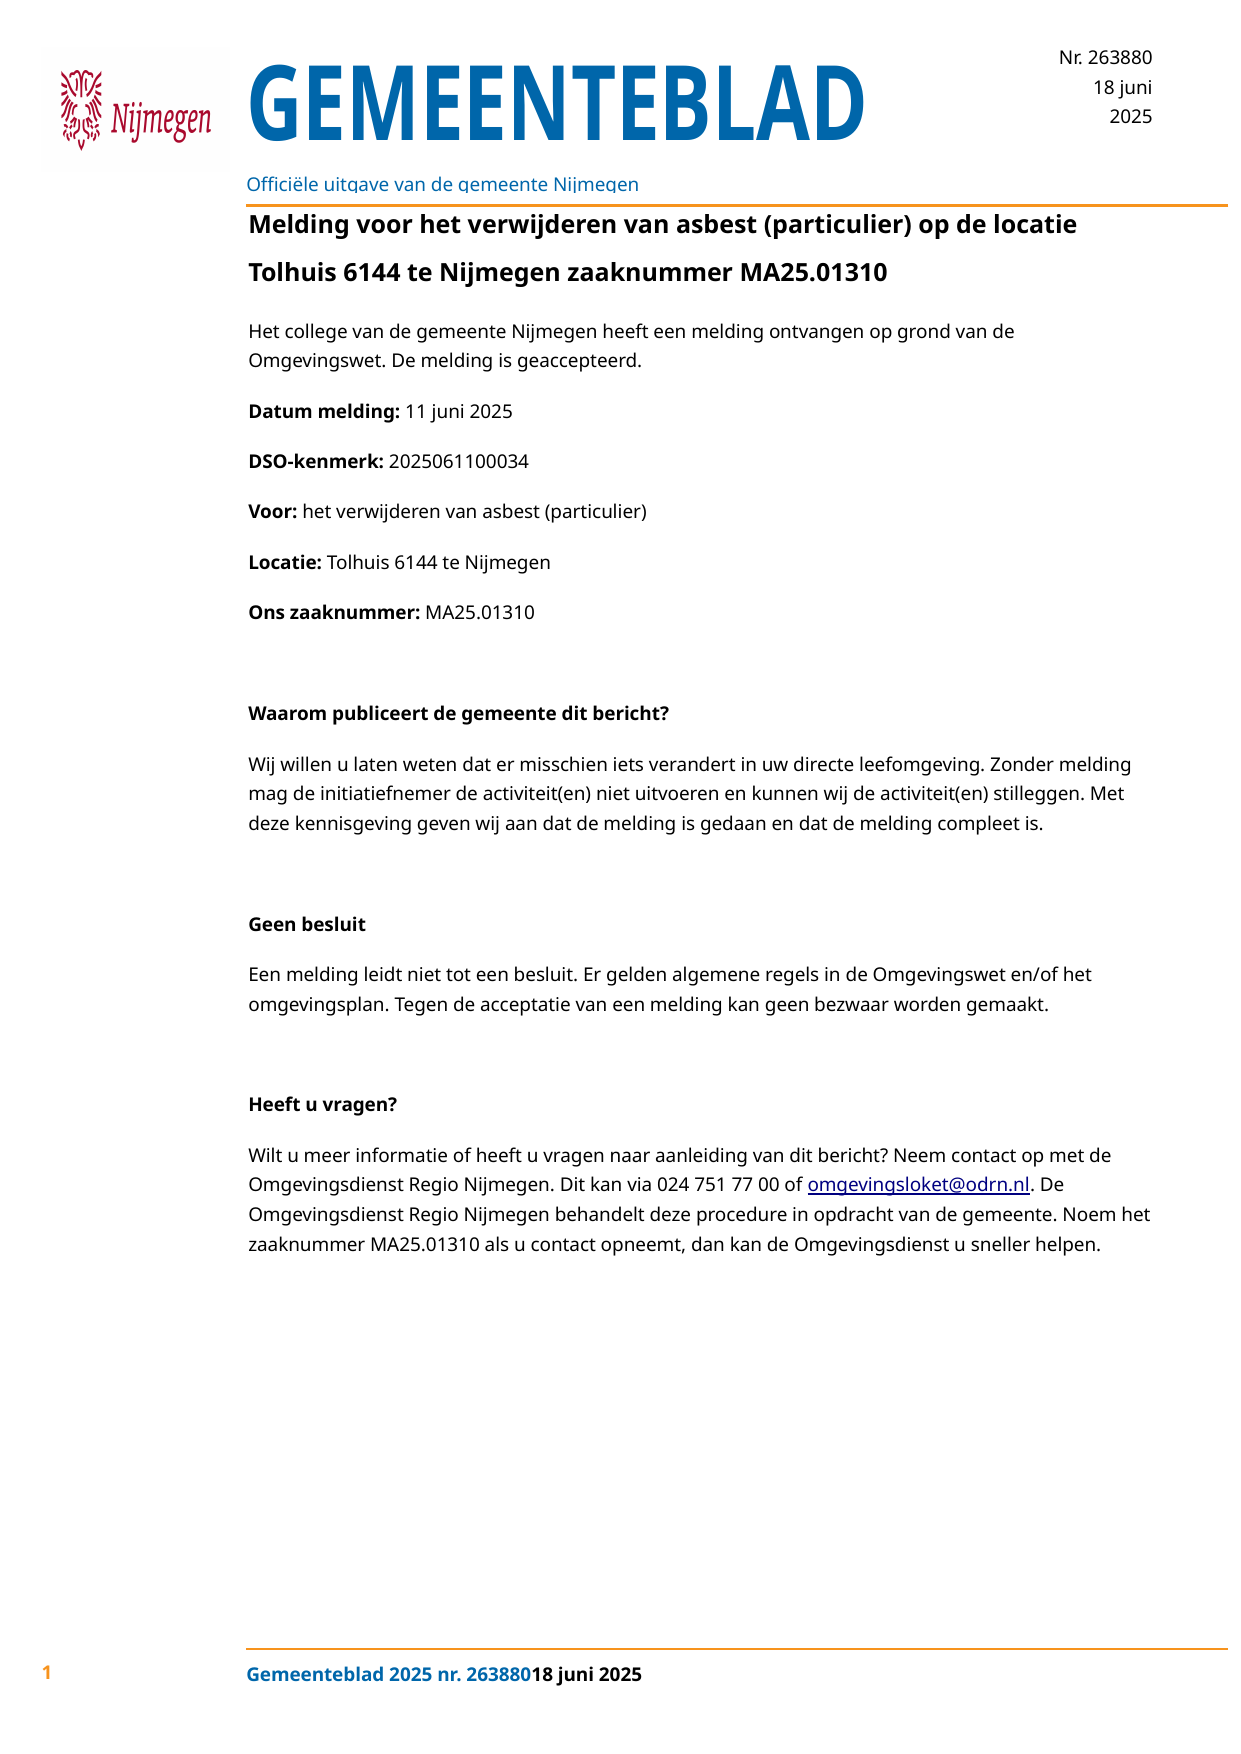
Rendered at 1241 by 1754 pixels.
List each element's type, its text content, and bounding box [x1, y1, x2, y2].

text Het college van de gemeente Nijmegen heeft een melding ontvangen op grond van de Omgevingswet. De melding is geaccepteerd. [248, 318, 1152, 373]
picture [41, 47, 231, 172]
text Een melding leidt niet tot een besluit. Er gelden algemene regels in de Omgevingswet en/of het omgevingsplan. Tegen de acceptatie van een melding kan geen bezwaar worden gemaakt. [248, 961, 1152, 1017]
text Heeft u vragen? [248, 1092, 1152, 1117]
text Wij willen u laten weten dat er misschien iets verandert in uw directe leefomgeving. Zonder melding mag de initiatiefnemer de activiteit(en) niet uitvoeren en kunnen wij de activiteit(en) stilleggen. Met deze kennisgeving geven wij aan dat de melding is gedaan en dat de melding compleet is. [248, 751, 1152, 836]
text Wilt u meer informatie of heeft u vragen naar aanleiding van dit bericht? Neem contact op met de Omgevingsdienst Regio Nijmegen. Dit kan via 024 751 77 00 of omgevingsloket@odrn.nl. De Omgevingsdienst Regio Nijmegen behandelt deze procedure in opdracht van de gemeente. Noem het zaaknummer MA25.01310 als u contact opneemt, dan kan de Omgevingsdienst u sneller helpen. [248, 1142, 1152, 1257]
text Datum melding: 11 juni 2025 [248, 398, 1152, 424]
text Waarom publiceert de gemeente dit bericht? [248, 700, 1152, 726]
text Geen besluit [248, 911, 1152, 937]
text Melding voor het verwijderen van asbest (particulier) op de locatie Tolhuis 6144 te Nijmegen zaaknummer MA25.01310 [248, 207, 1152, 288]
text Voor: het verwijderen van asbest (particulier) [248, 499, 1152, 524]
text Ons zaaknummer: MA25.01310 [248, 599, 1152, 625]
text DSO-kenmerk: 2025061100034 [248, 448, 1152, 474]
text Locatie: Tolhuis 6144 te Nijmegen [248, 549, 1152, 575]
